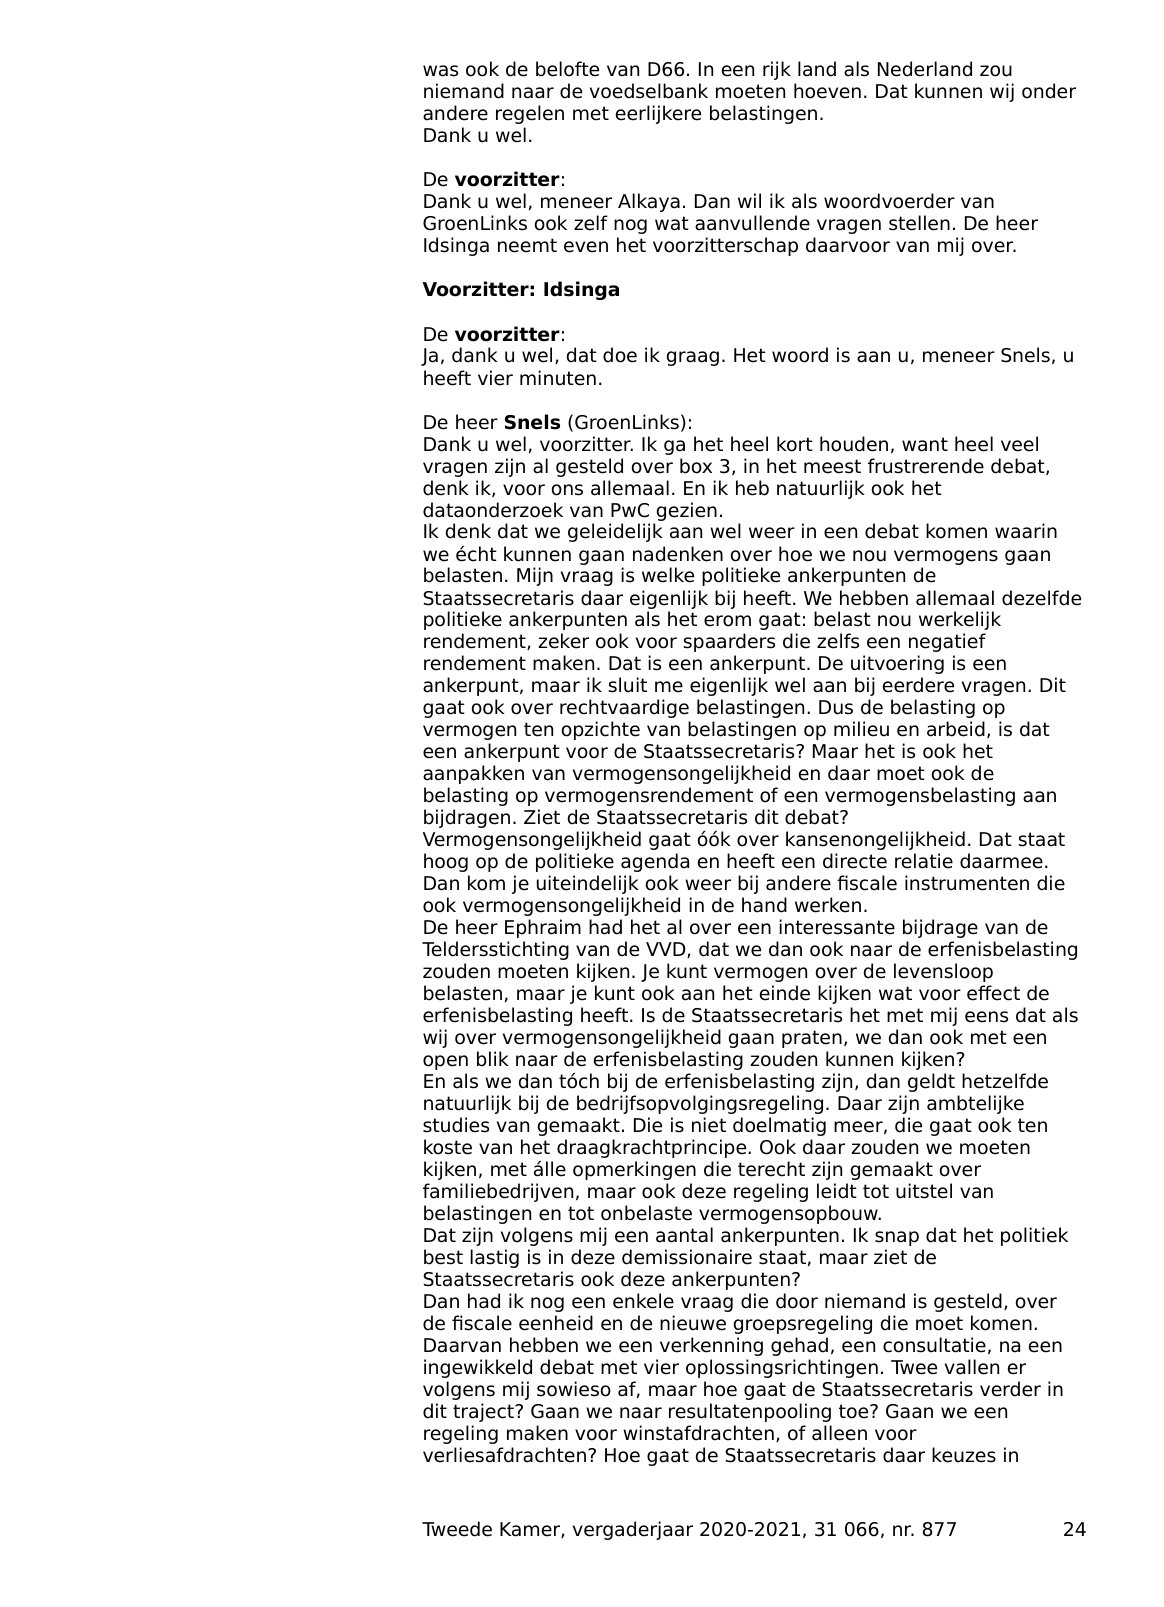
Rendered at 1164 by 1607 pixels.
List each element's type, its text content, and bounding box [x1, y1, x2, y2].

text was ook de belofte van D66. In een rijk land als Nederland zou niemand naar de voedselbank moeten hoeven. Dat kunnen wij onder andere regelen met eerlijkere belastingen. [422, 59, 1087, 125]
text Dat zijn volgens mij een aantal ankerpunten. Ik snap dat het politiek best lastig is in deze demissionaire staat, maar ziet de Staatssecretaris ook deze ankerpunten? [422, 1225, 1087, 1291]
text De heer Snels (GroenLinks): [422, 412, 1087, 433]
text Voorzitter: Idsinga [422, 279, 1087, 301]
text Dank u wel, meneer Alkaya. Dan wil ik als woordvoerder van GroenLinks ook zelf nog wat aanvullende vragen stellen. De heer Idsinga neemt even het voorzitterschap daarvoor van mij over. [422, 191, 1087, 257]
text En als we dan tóch bij de erfenisbelasting zijn, dan geldt hetzelfde natuurlijk bij de bedrijfsopvolgingsregeling. Daar zijn ambtelijke studies van gemaakt. Die is niet doelmatig meer, die gaat ook ten koste van het draagkrachtprincipe. Ook daar zouden we moeten kijken, met álle opmerkingen die terecht zijn gemaakt over familiebedrijven, maar ook deze regeling leidt tot uitstel van belastingen en tot onbelaste vermogensopbouw. [422, 1071, 1087, 1225]
text De voorzitter: [422, 323, 1087, 345]
text Dank u wel, voorzitter. Ik ga het heel kort houden, want heel veel vragen zijn al gesteld over box 3, in het meest frustrerende debat, denk ik, voor ons allemaal. En ik heb natuurlijk ook het dataonderzoek van PwC gezien. [422, 433, 1087, 521]
text Dank u wel. [422, 125, 1087, 147]
text Dan had ik nog een enkele vraag die door niemand is gesteld, over de fiscale eenheid en de nieuwe groepsregeling die moet komen. Daarvan hebben we een verkenning gehad, een consultatie, na een ingewikkeld debat met vier oplossingsrichtingen. Twee vallen er volgens mij sowieso af, maar hoe gaat de Staatssecretaris verder in dit traject? Gaan we naar resultatenpooling toe? Gaan we een regeling maken voor winstafdrachten, of alleen voor verliesafdrachten? Hoe gaat de Staatssecretaris daar keuzes in [422, 1291, 1087, 1467]
text De voorzitter: [422, 169, 1087, 191]
text Vermogensongelijkheid gaat óók over kansenongelijkheid. Dat staat hoog op de politieke agenda en heeft een directe relatie daarmee. Dan kom je uiteindelijk ook weer bij andere fiscale instrumenten die ook vermogensongelijkheid in de hand werken. [422, 829, 1087, 917]
text Ik denk dat we geleidelijk aan wel weer in een debat komen waarin we écht kunnen gaan nadenken over hoe we nou vermogens gaan belasten. Mijn vraag is welke politieke ankerpunten de Staatssecretaris daar eigenlijk bij heeft. We hebben allemaal dezelfde politieke ankerpunten als het erom gaat: belast nou werkelijk rendement, zeker ook voor spaarders die zelfs een negatief rendement maken. Dat is een ankerpunt. De uitvoering is een ankerpunt, maar ik sluit me eigenlijk wel aan bij eerdere vragen. Dit gaat ook over rechtvaardige belastingen. Dus de belasting op vermogen ten opzichte van belastingen op milieu en arbeid, is dat een ankerpunt voor de Staatssecretaris? Maar het is ook het aanpakken van vermogensongelijkheid en daar moet ook de belasting op vermogensrendement of een vermogensbelasting aan bijdragen. Ziet de Staatssecretaris dit debat? [422, 521, 1087, 829]
text Ja, dank u wel, dat doe ik graag. Het woord is aan u, meneer Snels, u heeft vier minuten. [422, 345, 1087, 389]
text De heer Ephraim had het al over een interessante bijdrage van de Teldersstichting van de VVD, dat we dan ook naar de erfenisbelasting zouden moeten kijken. Je kunt vermogen over de levensloop belasten, maar je kunt ook aan het einde kijken wat voor effect de erfenisbelasting heeft. Is de Staatssecretaris het met mij eens dat als wij over vermogensongelijkheid gaan praten, we dan ook met een open blik naar de erfenisbelasting zouden kunnen kijken? [422, 917, 1087, 1071]
